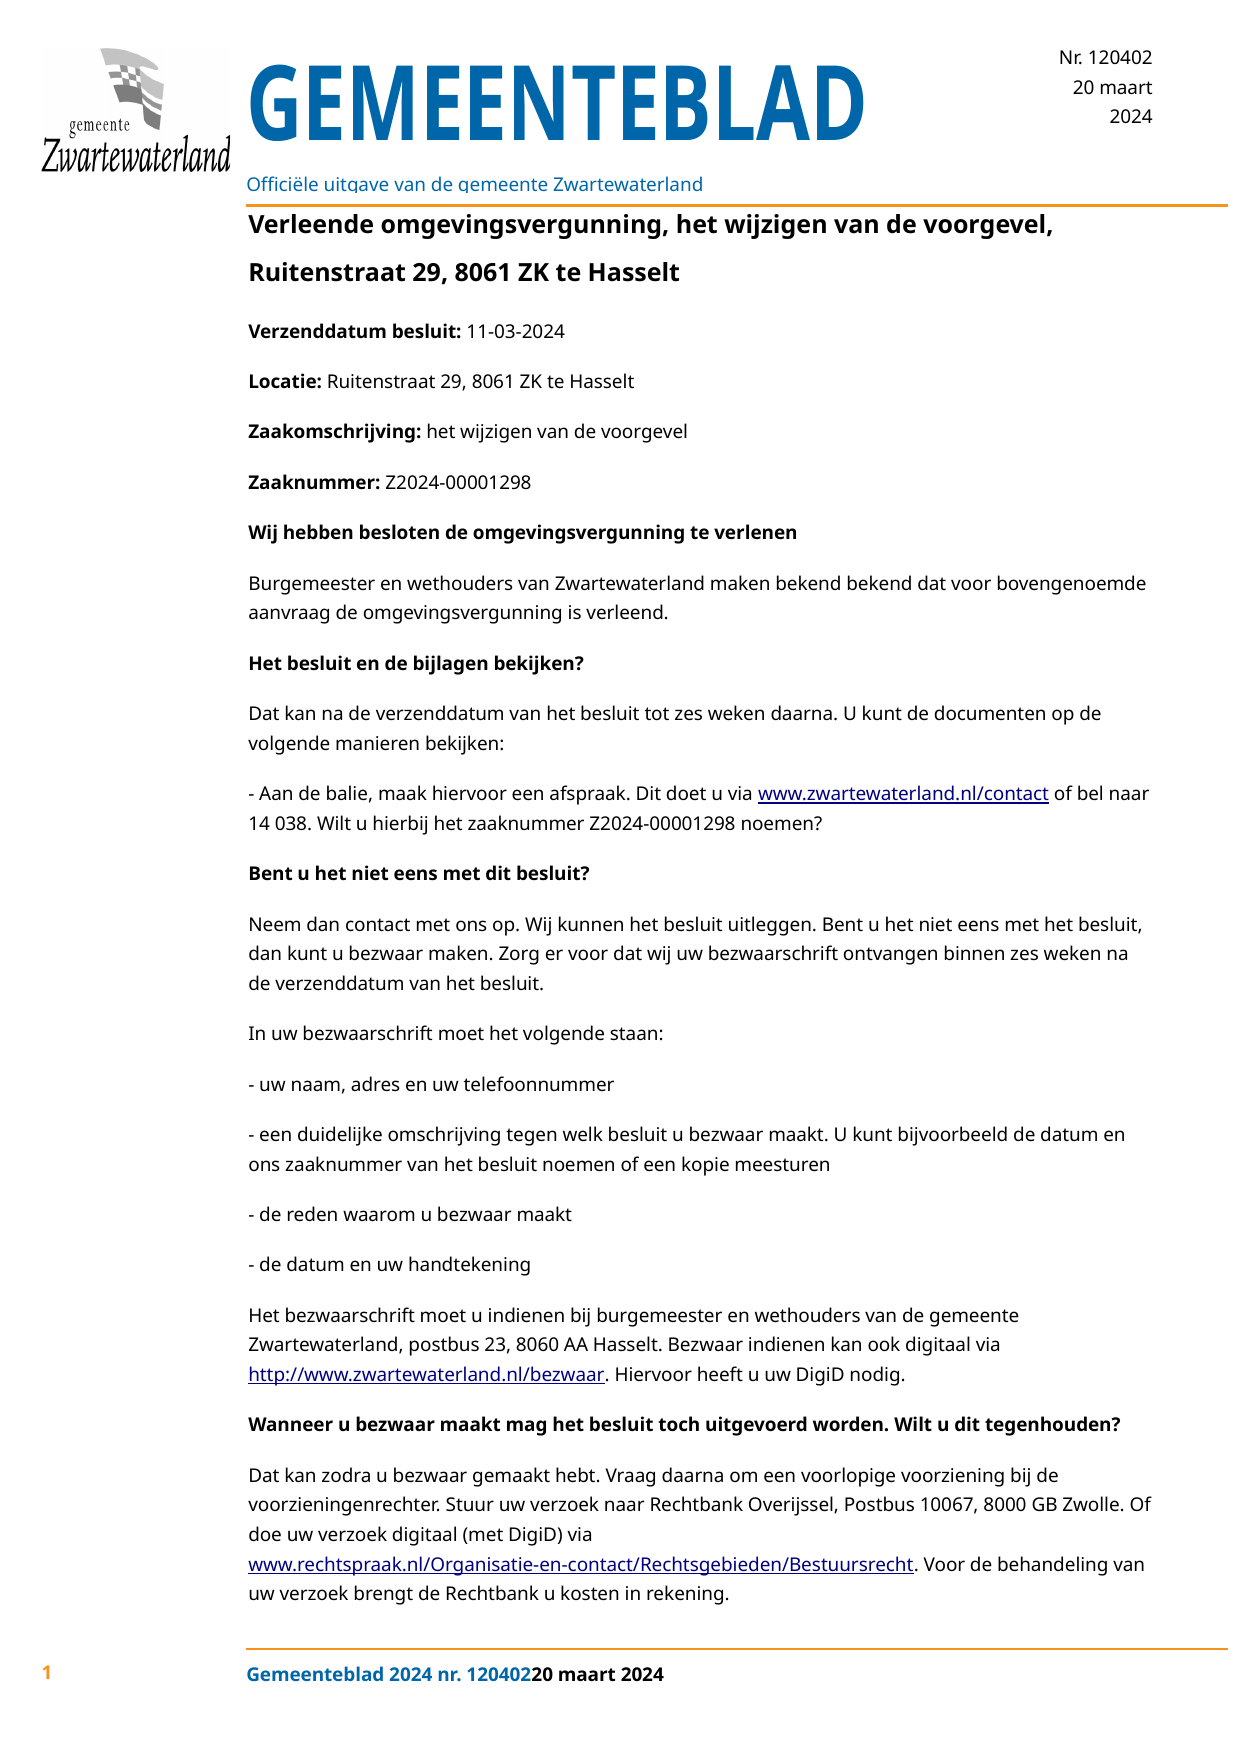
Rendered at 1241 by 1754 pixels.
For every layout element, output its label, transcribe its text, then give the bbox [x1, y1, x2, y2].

text Bent u het niet eens met dit besluit? [248, 860, 1152, 886]
text Burgemeester en wethouders van Zwartewaterland maken bekend bekend dat voor bovengenoemde aanvraag de omgevingsvergunning is verleend. [248, 570, 1152, 625]
text Zaakomschrijving: het wijzigen van de voorgevel [248, 419, 1152, 444]
text Dat kan zodra u bezwaar gemaakt hebt. Vraag daarna om een voorlopige voorziening bij de voorzieningenrechter. Stuur uw verzoek naar Rechtbank Overijssel, Postbus 10067, 8000 GB Zwolle. Of doe uw verzoek digitaal (met DigiD) via www.rechtspraak.nl/Organisatie-en-contact/Rechtsgebieden/Bestuursrecht. Voor de behandeling van uw verzoek brengt de Rechtbank u kosten in rekening. [248, 1462, 1152, 1606]
text In uw bezwaarschrift moet het volgende staan: [248, 1020, 1152, 1046]
text Wij hebben besloten de omgevingsvergunning te verlenen [248, 519, 1152, 545]
text - de datum en uw handtekening [248, 1252, 1152, 1277]
text Verzenddatum besluit: 11-03-2024 [248, 318, 1152, 344]
text Dat kan na de verzenddatum van het besluit tot zes weken daarna. U kunt de documenten op de volgende manieren bekijken: [248, 700, 1152, 756]
text Locatie: Ruitenstraat 29, 8061 ZK te Hasselt [248, 368, 1152, 394]
text - uw naam, adres en uw telefoonnummer [248, 1071, 1152, 1097]
text - Aan de balie, maak hiervoor een afspraak. Dit doet u via www.zwartewaterland.nl/contact of bel naar 14 038. Wilt u hierbij het zaaknummer Z2024-00001298 noemen? [248, 780, 1152, 836]
picture [41, 47, 231, 172]
text Verleende omgevingsvergunning, het wijzigen van de voorgevel, Ruitenstraat 29, 8061 ZK te Hasselt [248, 207, 1152, 288]
text Het bezwaarschrift moet u indienen bij burgemeester en wethouders van de gemeente Zwartewaterland, postbus 23, 8060 AA Hasselt. Bezwaar indienen kan ook digitaal via http://www.zwartewaterland.nl/bezwaar. Hiervoor heeft u uw DigiD nodig. [248, 1302, 1152, 1387]
text Zaaknummer: Z2024-00001298 [248, 469, 1152, 495]
text - een duidelijke omschrijving tegen welk besluit u bezwaar maakt. U kunt bijvoorbeeld de datum en ons zaaknummer van het besluit noemen of een kopie meesturen [248, 1121, 1152, 1177]
text Wanneer u bezwaar maakt mag het besluit toch uitgevoerd worden. Wilt u dit tegenhouden? [248, 1412, 1152, 1437]
text - de reden waarom u bezwaar maakt [248, 1201, 1152, 1227]
text Het besluit en de bijlagen bekijken? [248, 650, 1152, 676]
text Neem dan contact met ons op. Wij kunnen het besluit uitleggen. Bent u het niet eens met het besluit, dan kunt u bezwaar maken. Zorg er voor dat wij uw bezwaarschrift ontvangen binnen zes weken na de verzenddatum van het besluit. [248, 911, 1152, 996]
